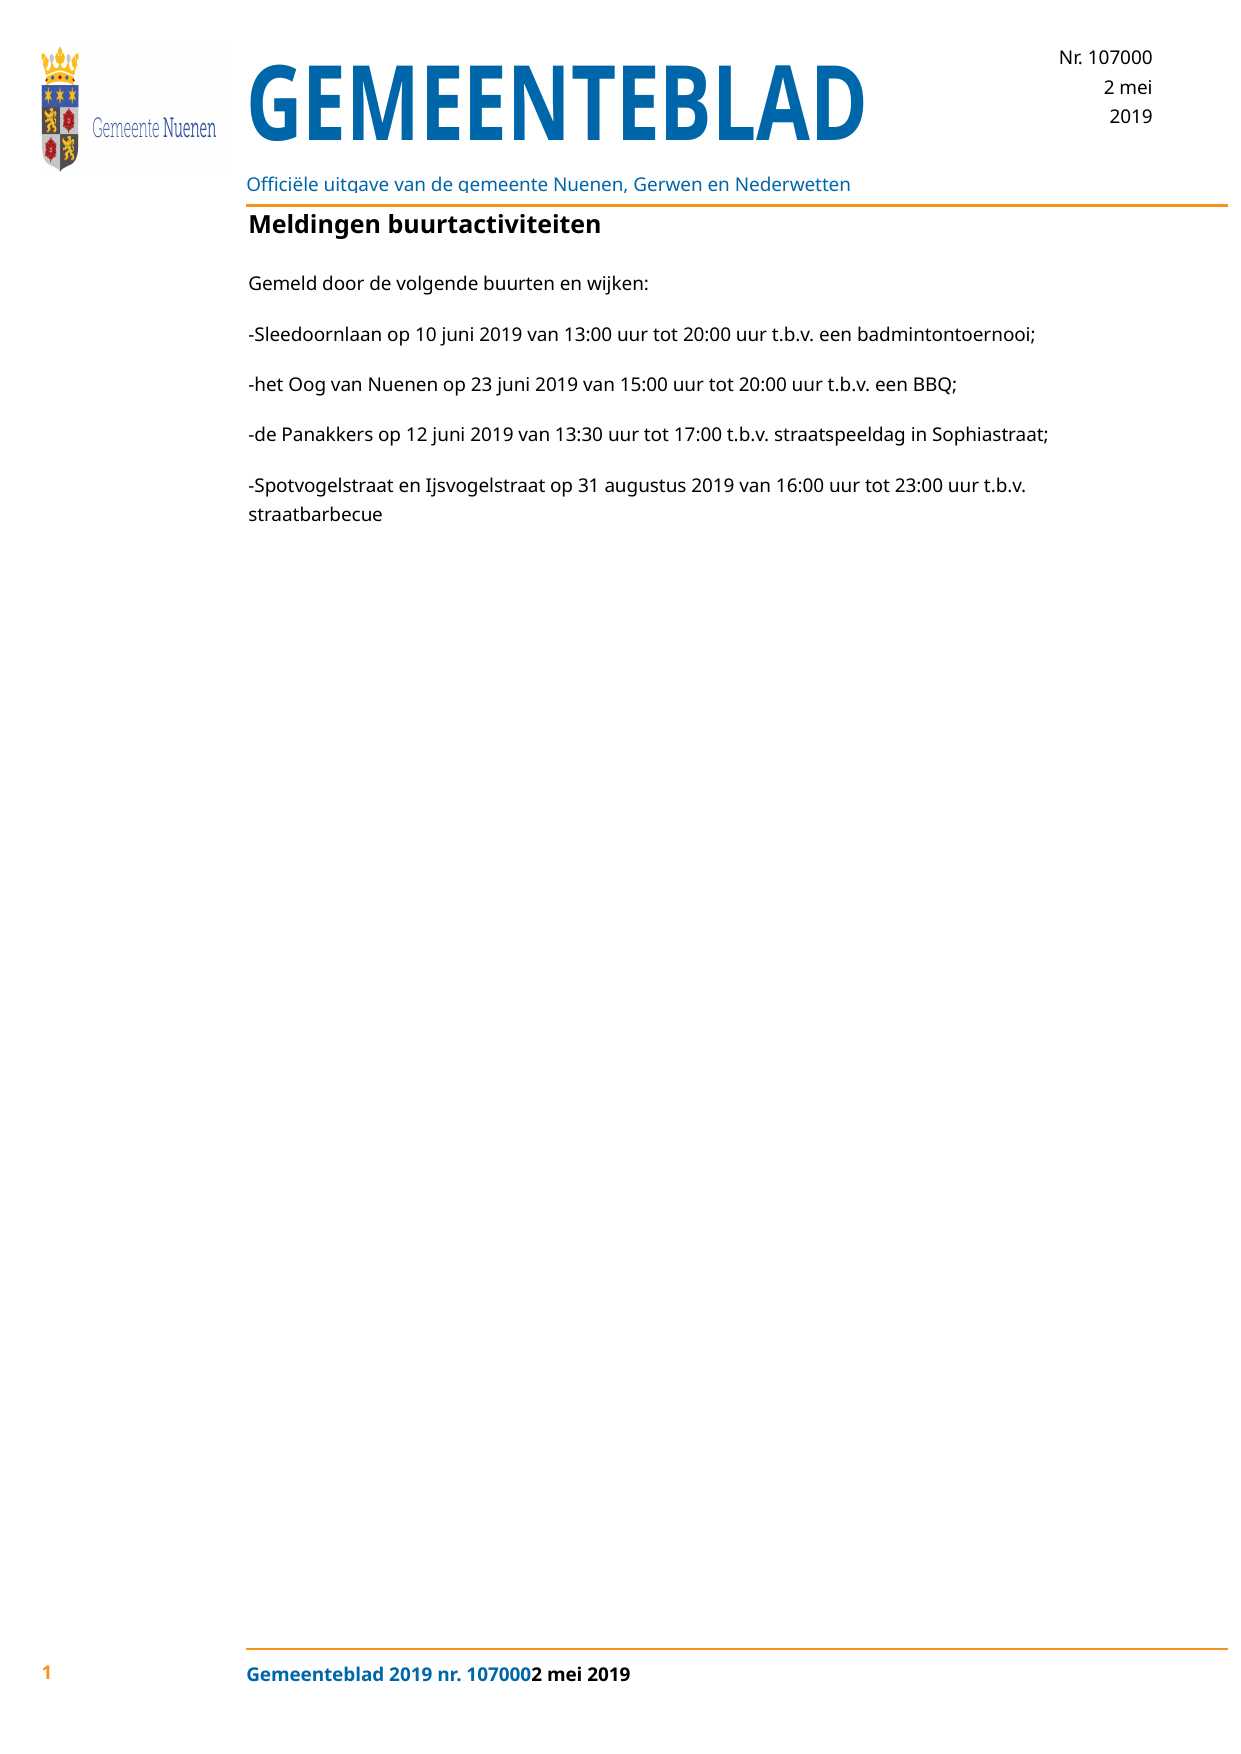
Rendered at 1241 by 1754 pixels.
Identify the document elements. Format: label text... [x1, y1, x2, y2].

text Meldingen buurtactiviteiten [248, 207, 1152, 241]
text -de Panakkers op 12 juni 2019 van 13:30 uur tot 17:00 t.b.v. straatspeeldag in Sophiastraat; [248, 422, 1152, 447]
text -Sleedoornlaan op 10 juni 2019 van 13:00 uur tot 20:00 uur t.b.v. een badmintontoernooi; [248, 321, 1152, 346]
text -Spotvogelstraat en Ijsvogelstraat op 31 augustus 2019 van 16:00 uur tot 23:00 uur t.b.v. straatbarbecue [248, 472, 1152, 527]
text -het Oog van Nuenen op 23 juni 2019 van 15:00 uur tot 20:00 uur t.b.v. een BBQ; [248, 371, 1152, 397]
text Gemeld door de volgende buurten en wijken: [248, 270, 1152, 296]
picture [41, 47, 231, 172]
